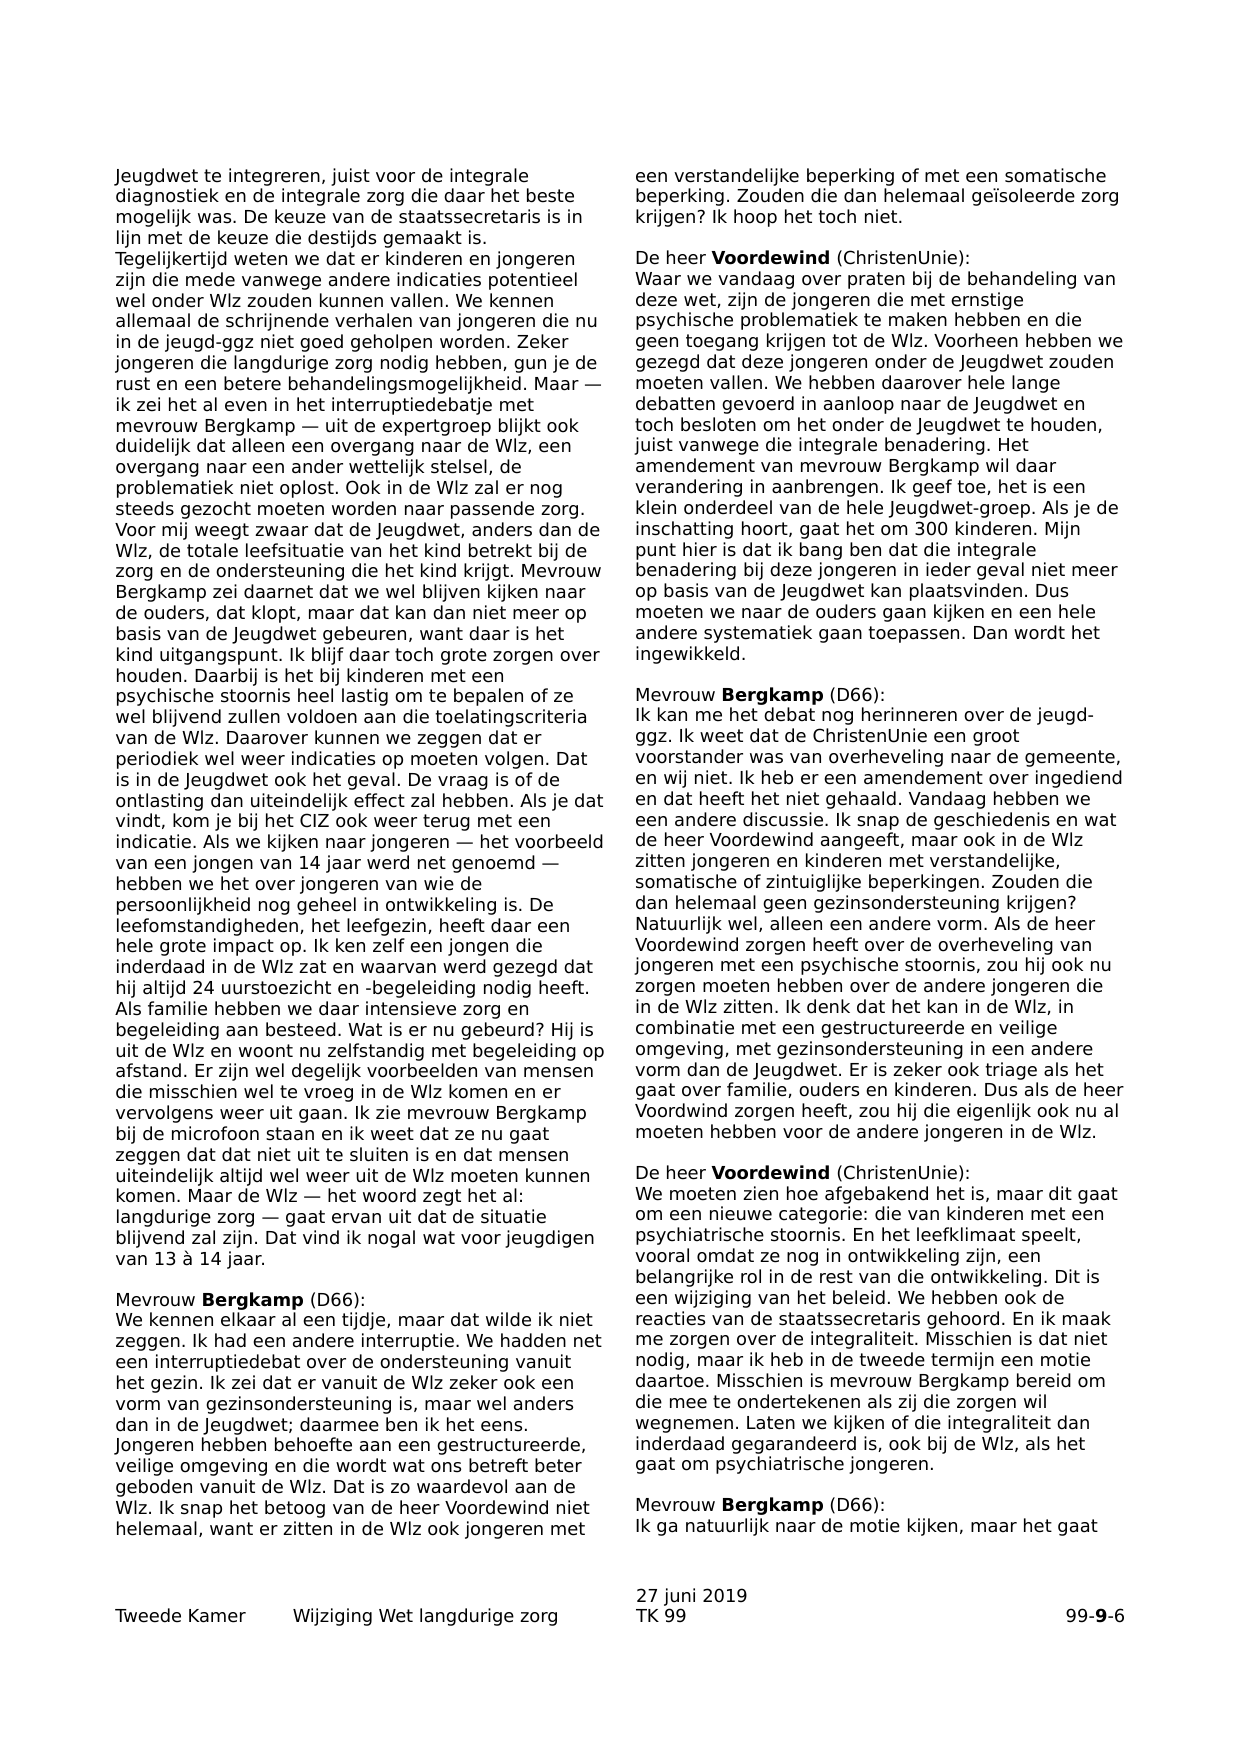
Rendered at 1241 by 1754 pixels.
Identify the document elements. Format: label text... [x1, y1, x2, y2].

text Mevrouw Bergkamp (D66): [635, 1495, 1125, 1516]
text Ik ga natuurlijk naar de motie kijken, maar het gaat [635, 1516, 1125, 1537]
text We moeten zien hoe afgebakend het is, maar dit gaat om een nieuwe categorie: die van kinderen met een psychiatrische stoornis. En het leefklimaat speelt, vooral omdat ze nog in ontwikkeling zijn, een belangrijke rol in de rest van die ontwikkeling. Dit is een wijziging van het beleid. We hebben ook de reacties van de staatssecretaris gehoord. En ik maak me zorgen over de integraliteit. Misschien is dat niet nodig, maar ik heb in de tweede termijn een motie daartoe. Misschien is mevrouw Bergkamp bereid om die mee te ondertekenen als zij die zorgen wil wegnemen. Laten we kijken of die integraliteit dan inderdaad gegarandeerd is, ook bij de Wlz, als het gaat om psychiatrische jongeren. [635, 1183, 1125, 1475]
text Tegelijkertijd weten we dat er kinderen en jongeren zijn die mede vanwege andere indicaties potentieel wel onder Wlz zouden kunnen vallen. We kennen allemaal de schrijnende verhalen van jongeren die nu in de jeugd-ggz niet goed geholpen worden. Zeker jongeren die langdurige zorg nodig hebben, gun je de rust en een betere behandelingsmogelijkheid. Maar — ik zei het al even in het interruptiedebatje met mevrouw Bergkamp — uit de expertgroep blijkt ook duidelijk dat alleen een overgang naar de Wlz, een overgang naar een ander wettelijk stelsel, de problematiek niet oplost. Ook in de Wlz zal er nog steeds gezocht moeten worden naar passende zorg. Voor mij weegt zwaar dat de Jeugdwet, anders dan de Wlz, de totale leefsituatie van het kind betrekt bij de zorg en de ondersteuning die het kind krijgt. Mevrouw Bergkamp zei daarnet dat we wel blijven kijken naar de ouders, dat klopt, maar dat kan dan niet meer op basis van de Jeugdwet gebeuren, want daar is het kind uitgangspunt. Ik blijf daar toch grote zorgen over houden. Daarbij is het bij kinderen met een psychische stoornis heel lastig om te bepalen of ze wel blijvend zullen voldoen aan die toelatingscriteria van de Wlz. Daarover kunnen we zeggen dat er periodiek wel weer indicaties op moeten volgen. Dat is in de Jeugdwet ook het geval. De vraag is of de ontlasting dan uiteindelijk effect zal hebben. Als je dat vindt, kom je bij het CIZ ook weer terug met een indicatie. Als we kijken naar jongeren — het voorbeeld van een jongen van 14 jaar werd net genoemd — hebben we het over jongeren van wie de persoonlijkheid nog geheel in ontwikkeling is. De leefomstandigheden, het leefgezin, heeft daar een hele grote impact op. Ik ken zelf een jongen die inderdaad in de Wlz zat en waarvan werd gezegd dat hij altijd 24 uurstoezicht en -begeleiding nodig heeft. Als familie hebben we daar intensieve zorg en begeleiding aan besteed. Wat is er nu gebeurd? Hij is uit de Wlz en woont nu zelfstandig met begeleiding op afstand. Er zijn wel degelijk voorbeelden van mensen die misschien wel te vroeg in de Wlz komen en er vervolgens weer uit gaan. Ik zie mevrouw Bergkamp bij de microfoon staan en ik weet dat ze nu gaat zeggen dat dat niet uit te sluiten is en dat mensen uiteindelijk altijd wel weer uit de Wlz moeten kunnen komen. Maar de Wlz — het woord zegt het al: langdurige zorg — gaat ervan uit dat de situatie blijvend zal zijn. Dat vind ik nogal wat voor jeugdigen van 13 à 14 jaar. [115, 249, 605, 1269]
text een verstandelijke beperking of met een somatische beperking. Zouden die dan helemaal geïsoleerde zorg krijgen? Ik hoop het toch niet. [635, 165, 1125, 228]
text We kennen elkaar al een tijdje, maar dat wilde ik niet zeggen. Ik had een andere interruptie. We hadden net een interruptiedebat over de ondersteuning vanuit het gezin. Ik zei dat er vanuit de Wlz zeker ook een vorm van gezinsondersteuning is, maar wel anders dan in de Jeugdwet; daarmee ben ik het eens. Jongeren hebben behoefte aan een gestructureerde, veilige omgeving en die wordt wat ons betreft beter geboden vanuit de Wlz. Dat is zo waardevol aan de Wlz. Ik snap het betoog van de heer Voordewind niet helemaal, want er zitten in de Wlz ook jongeren met [115, 1310, 605, 1539]
text Mevrouw Bergkamp (D66): [635, 684, 1125, 705]
text Waar we vandaag over praten bij de behandeling van deze wet, zijn de jongeren die met ernstige psychische problematiek te maken hebben en die geen toegang krijgen tot de Wlz. Voorheen hebben we gezegd dat deze jongeren onder de Jeugdwet zouden moeten vallen. We hebben daarover hele lange debatten gevoerd in aanloop naar de Jeugdwet en toch besloten om het onder de Jeugdwet te houden, juist vanwege die integrale benadering. Het amendement van mevrouw Bergkamp wil daar verandering in aanbrengen. Ik geef toe, het is een klein onderdeel van de hele Jeugdwet-groep. Als je de inschatting hoort, gaat het om 300 kinderen. Mijn punt hier is dat ik bang ben dat die integrale benadering bij deze jongeren in ieder geval niet meer op basis van de Jeugdwet kan plaatsvinden. Dus moeten we naar de ouders gaan kijken en een hele andere systematiek gaan toepassen. Dan wordt het ingewikkeld. [635, 268, 1125, 664]
text Mevrouw Bergkamp (D66): [115, 1289, 605, 1310]
text De heer Voordewind (ChristenUnie): [635, 248, 1125, 268]
text De heer Voordewind (ChristenUnie): [635, 1163, 1125, 1183]
text Jeugdwet te integreren, juist voor de integrale diagnostiek en de integrale zorg die daar het beste mogelijk was. De keuze van de staatssecretaris is in lijn met de keuze die destijds gemaakt is. [115, 165, 605, 249]
text Ik kan me het debat nog herinneren over de jeugd-ggz. Ik weet dat de ChristenUnie een groot voorstander was van overheveling naar de gemeente, en wij niet. Ik heb er een amendement over ingediend en dat heeft het niet gehaald. Vandaag hebben we een andere discussie. Ik snap de geschiedenis en wat de heer Voordewind aangeeft, maar ook in de Wlz zitten jongeren en kinderen met verstandelijke, somatische of zintuiglijke beperkingen. Zouden die dan helemaal geen gezinsondersteuning krijgen? Natuurlijk wel, alleen een andere vorm. Als de heer Voordewind zorgen heeft over de overheveling van jongeren met een psychische stoornis, zou hij ook nu zorgen moeten hebben over de andere jongeren die in de Wlz zitten. Ik denk dat het kan in de Wlz, in combinatie met een gestructureerde en veilige omgeving, met gezinsondersteuning in een andere vorm dan de Jeugdwet. Er is zeker ook triage als het gaat over familie, ouders en kinderen. Dus als de heer Voordwind zorgen heeft, zou hij die eigenlijk ook nu al moeten hebben voor de andere jongeren in de Wlz. [635, 705, 1125, 1143]
